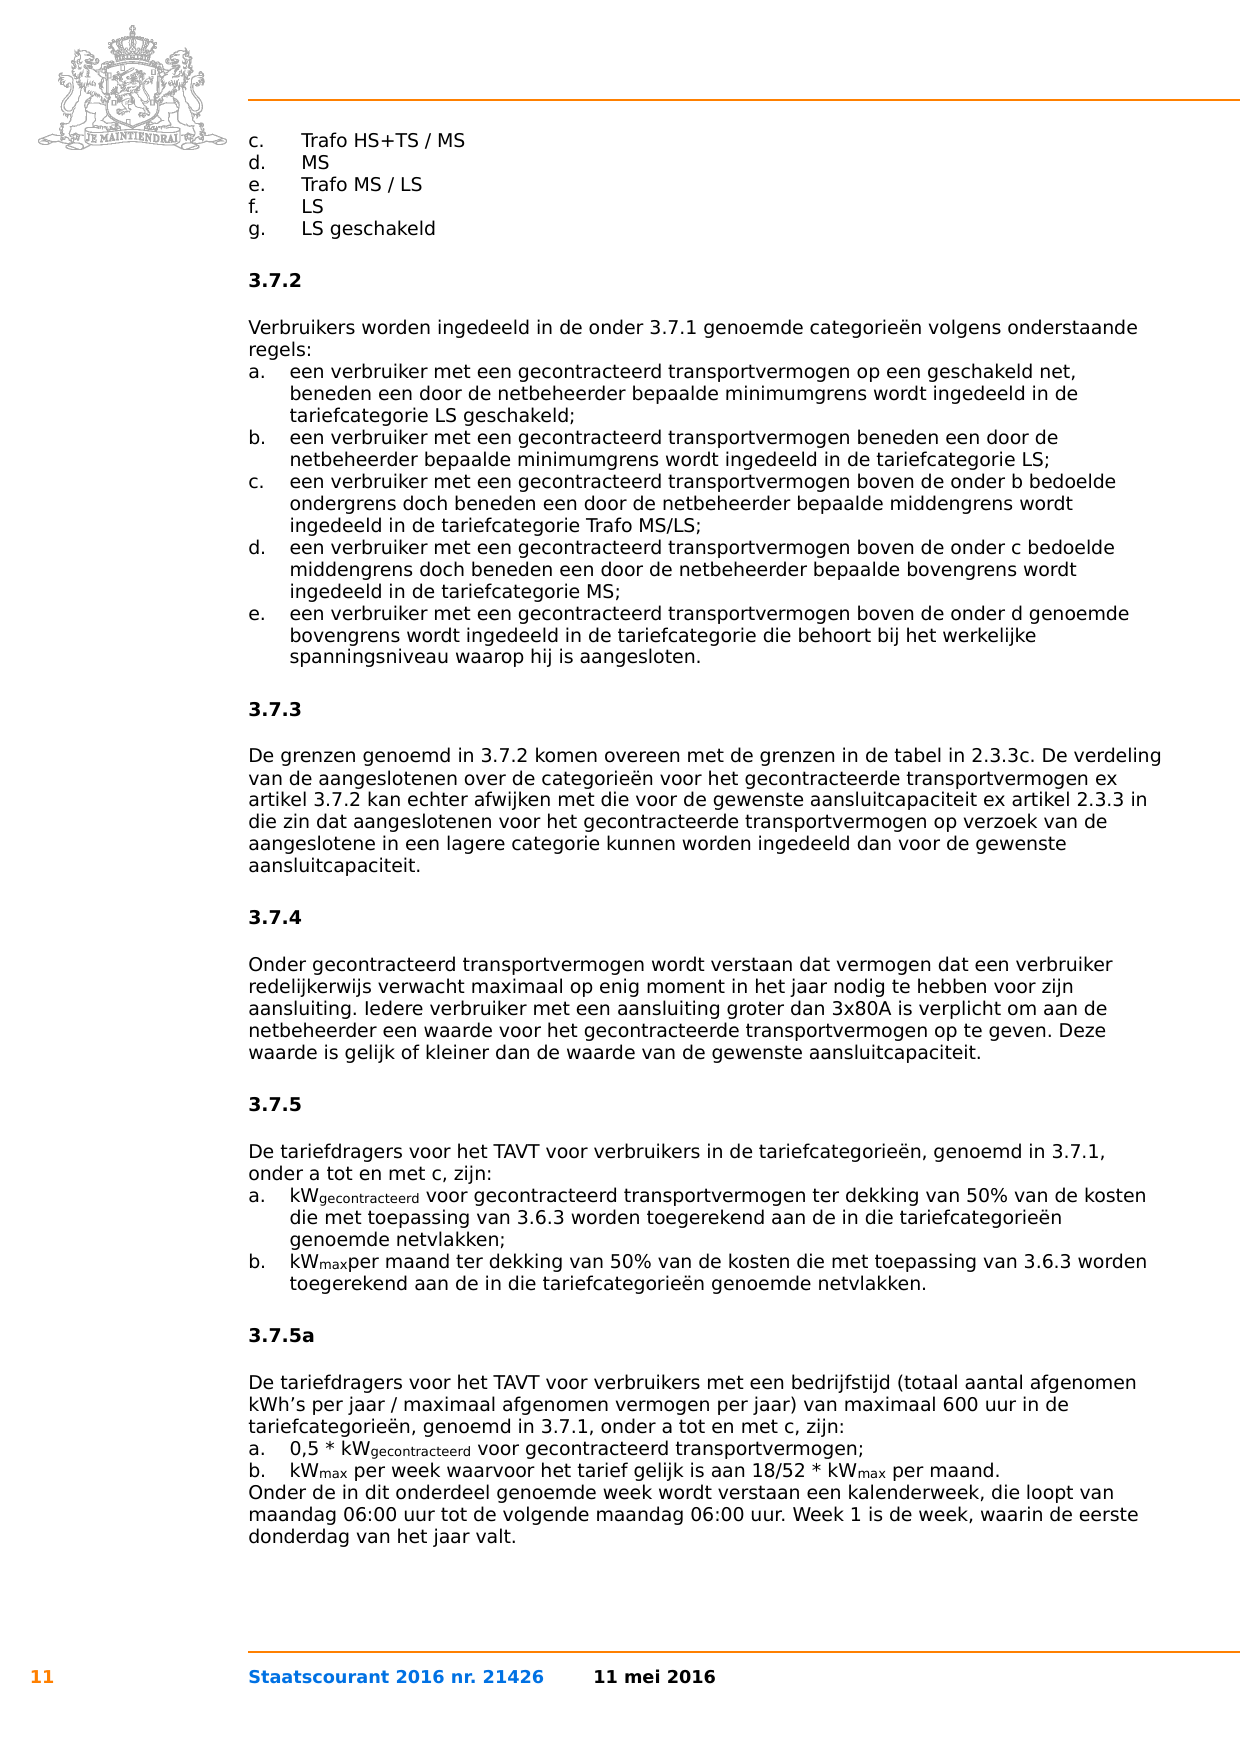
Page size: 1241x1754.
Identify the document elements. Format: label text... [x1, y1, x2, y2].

text e. een verbruiker met een gecontracteerd transportvermogen boven de onder d genoemde bovengrens wordt ingedeeld in de tariefcategorie die behoort bij het werkelijke spanningsniveau waarop hij is aangesloten. [248, 602, 1163, 668]
text d. een verbruiker met een gecontracteerd transportvermogen boven de onder c bedoelde middengrens doch beneden een door de netbeheerder bepaalde bovengrens wordt ingedeeld in de tariefcategorie MS; [248, 537, 1163, 602]
text c. een verbruiker met een gecontracteerd transportvermogen boven de onder b bedoelde ondergrens doch beneden een door de netbeheerder bepaalde middengrens wordt ingedeeld in de tariefcategorie Trafo MS/LS; [248, 471, 1163, 537]
subtitle 3.7.5 [248, 1094, 1163, 1116]
text De tariefdragers voor het TAVT voor verbruikers met een bedrijfstijd (totaal aantal afgenomen kWh’s per jaar / maximaal afgenomen vermogen per jaar) van maximaal 600 uur in de tariefcategorieën, genoemd in 3.7.1, onder a tot en met c, zijn: [248, 1372, 1163, 1438]
text g. LS geschakeld [248, 218, 1163, 240]
text b. kWmax per week waarvoor het tarief gelijk is aan 18/52 * kWmax per maand. [248, 1460, 1163, 1482]
text c. Trafo HS+TS / MS [248, 130, 1163, 152]
text e. Trafo MS / LS [248, 174, 1163, 196]
subtitle 3.7.5a [248, 1325, 1163, 1347]
text Onder de in dit onderdeel genoemde week wordt verstaan een kalenderweek, die loopt van maandag 06:00 uur tot de volgende maandag 06:00 uur. Week 1 is de week, waarin de eerste donderdag van het jaar valt. [248, 1482, 1163, 1548]
subtitle 3.7.4 [248, 907, 1163, 929]
subtitle 3.7.3 [248, 698, 1163, 720]
text a. kWgecontracteerd voor gecontracteerd transportvermogen ter dekking van 50% van de kosten die met toepassing van 3.6.3 worden toegerekend aan de in die tariefcategorieën genoemde netvlakken; [248, 1185, 1163, 1251]
text Verbruikers worden ingedeeld in de onder 3.7.1 genoemde categorieën volgens onderstaande regels: [248, 317, 1163, 361]
text Onder gecontracteerd transportvermogen wordt verstaan dat vermogen dat een verbruiker redelijkerwijs verwacht maximaal op enig moment in het jaar nodig te hebben voor zijn aansluiting. Iedere verbruiker met een aansluiting groter dan 3x80A is verplicht om aan de netbeheerder een waarde voor het gecontracteerde transportvermogen op te geven. Deze waarde is gelijk of kleiner dan de waarde van de gewenste aansluitcapaciteit. [248, 954, 1163, 1064]
text De grenzen genoemd in 3.7.2 komen overeen met de grenzen in de tabel in 2.3.3c. De verdeling van de aangeslotenen over de categorieën voor het gecontracteerde transportvermogen ex artikel 3.7.2 kan echter afwijken met die voor de gewenste aansluitcapaciteit ex artikel 2.3.3 in die zin dat aangeslotenen voor het gecontracteerde transportvermogen op verzoek van de aangeslotene in een lagere categorie kunnen worden ingedeeld dan voor de gewenste aansluitcapaciteit. [248, 745, 1163, 877]
text b. een verbruiker met een gecontracteerd transportvermogen beneden een door de netbeheerder bepaalde minimumgrens wordt ingedeeld in de tariefcategorie LS; [248, 427, 1163, 471]
text f. LS [248, 196, 1163, 218]
picture [38, 25, 227, 150]
text a. een verbruiker met een gecontracteerd transportvermogen op een geschakeld net, beneden een door de netbeheerder bepaalde minimumgrens wordt ingedeeld in de tariefcategorie LS geschakeld; [248, 361, 1163, 427]
text De tariefdragers voor het TAVT voor verbruikers in de tariefcategorieën, genoemd in 3.7.1, onder a tot en met c, zijn: [248, 1141, 1163, 1185]
text b. kWmaxper maand ter dekking van 50% van de kosten die met toepassing van 3.6.3 worden toegerekend aan de in die tariefcategorieën genoemde netvlakken. [248, 1251, 1163, 1295]
subtitle 3.7.2 [248, 270, 1163, 292]
text d. MS [248, 152, 1163, 174]
text a. 0,5 * kWgecontracteerd voor gecontracteerd transportvermogen; [248, 1438, 1163, 1460]
